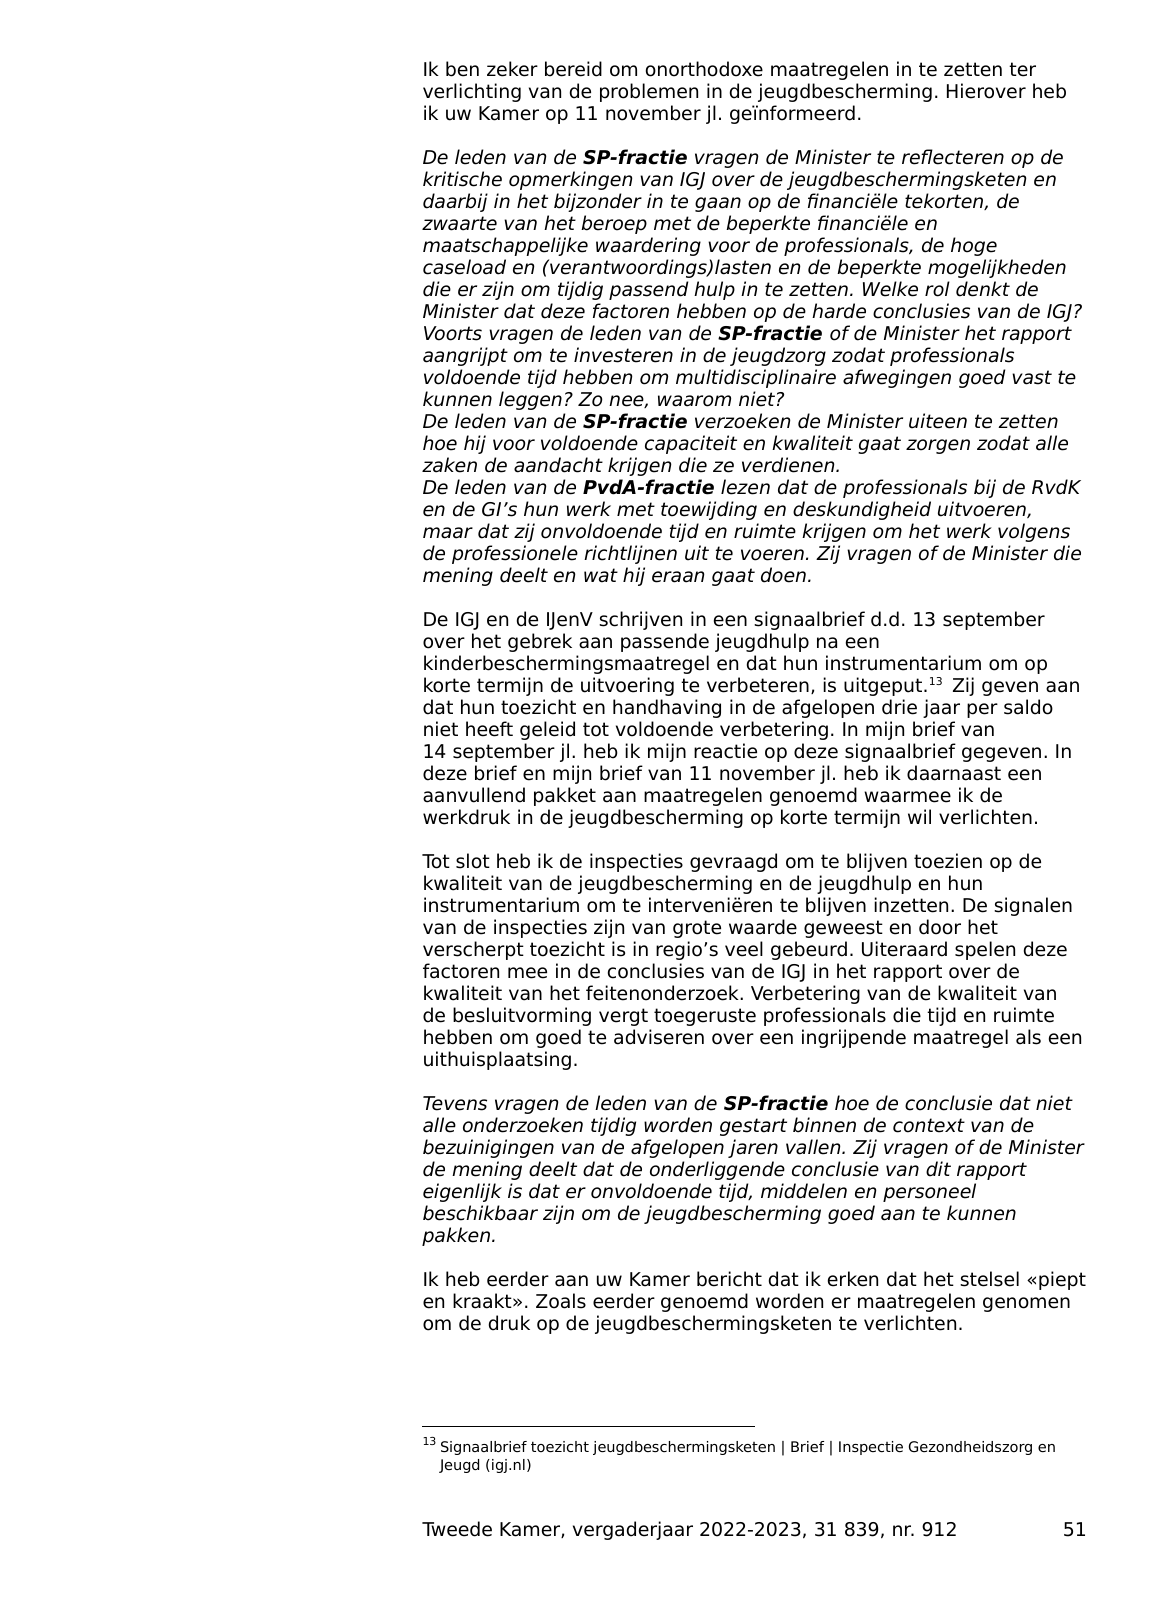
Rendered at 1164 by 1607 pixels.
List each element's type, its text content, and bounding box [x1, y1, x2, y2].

text Ik heb eerder aan uw Kamer bericht dat ik erken dat het stelsel «piept en kraakt». Zoals eerder genoemd worden er maatregelen genomen om de druk op de jeugdbeschermingsketen te verlichten. [422, 1269, 1087, 1335]
text De leden van de SP-fractie verzoeken de Minister uiteen te zetten hoe hij voor voldoende capaciteit en kwaliteit gaat zorgen zodat alle zaken de aandacht krijgen die ze verdienen. [422, 411, 1087, 477]
text Tot slot heb ik de inspecties gevraagd om te blijven toezien op de kwaliteit van de jeugdbescherming en de jeugdhulp en hun instrumentarium om te interveniëren te blijven inzetten. De signalen van de inspecties zijn van grote waarde geweest en door het verscherpt toezicht is in regio’s veel gebeurd. Uiteraard spelen deze factoren mee in de conclusies van de IGJ in het rapport over de kwaliteit van het feitenonderzoek. Verbetering van de kwaliteit van de besluitvorming vergt toegeruste professionals die tijd en ruimte hebben om goed te adviseren over een ingrijpende maatregel als een uithuisplaatsing. [422, 851, 1087, 1071]
text Ik ben zeker bereid om onorthodoxe maatregelen in te zetten ter verlichting van de problemen in de jeugdbescherming. Hierover heb ik uw Kamer op 11 november jl. geïnformeerd. [422, 59, 1087, 125]
text De IGJ en de IJenV schrijven in een signaalbrief d.d. 13 september over het gebrek aan passende jeugdhulp na een kinderbeschermingsmaatregel en dat hun instrumentarium om op korte termijn de uitvoering te verbeteren, is uitgeput. Zij geven aan dat hun toezicht en handhaving in de afgelopen drie jaar per saldo niet heeft geleid tot voldoende verbetering. In mijn brief van 14 september jl. heb ik mijn reactie op deze signaalbrief gegeven. In deze brief en mijn brief van 11 november jl. heb ik daarnaast een aanvullend pakket aan maatregelen genoemd waarmee ik de werkdruk in de jeugdbescherming op korte termijn wil verlichten. [422, 609, 1087, 829]
text Voorts vragen de leden van de SP-fractie of de Minister het rapport aangrijpt om te investeren in de jeugdzorg zodat professionals voldoende tijd hebben om multidisciplinaire afwegingen goed vast te kunnen leggen? Zo nee, waarom niet? [422, 323, 1087, 411]
text Signaalbrief toezicht jeugdbeschermingsketen | Brief | Inspectie Gezondheidszorg en Jeugd (igj.nl) [422, 1435, 1087, 1474]
text De leden van de PvdA-fractie lezen dat de professionals bij de RvdK en de GI’s hun werk met toewijding en deskundigheid uitvoeren, maar dat zij onvoldoende tijd en ruimte krijgen om het werk volgens de professionele richtlijnen uit te voeren. Zij vragen of de Minister die mening deelt en wat hij eraan gaat doen. [422, 477, 1087, 587]
text Tevens vragen de leden van de SP-fractie hoe de conclusie dat niet alle onderzoeken tijdig worden gestart binnen de context van de bezuinigingen van de afgelopen jaren vallen. Zij vragen of de Minister de mening deelt dat de onderliggende conclusie van dit rapport eigenlijk is dat er onvoldoende tijd, middelen en personeel beschikbaar zijn om de jeugdbescherming goed aan te kunnen pakken. [422, 1093, 1087, 1247]
text De leden van de SP-fractie vragen de Minister te reflecteren op de kritische opmerkingen van IGJ over de jeugdbeschermingsketen en daarbij in het bijzonder in te gaan op de financiële tekorten, de zwaarte van het beroep met de beperkte financiële en maatschappelijke waardering voor de professionals, de hoge caseload en (verantwoordings)lasten en de beperkte mogelijkheden die er zijn om tijdig passend hulp in te zetten. Welke rol denkt de Minister dat deze factoren hebben op de harde conclusies van de IGJ? [422, 147, 1087, 323]
